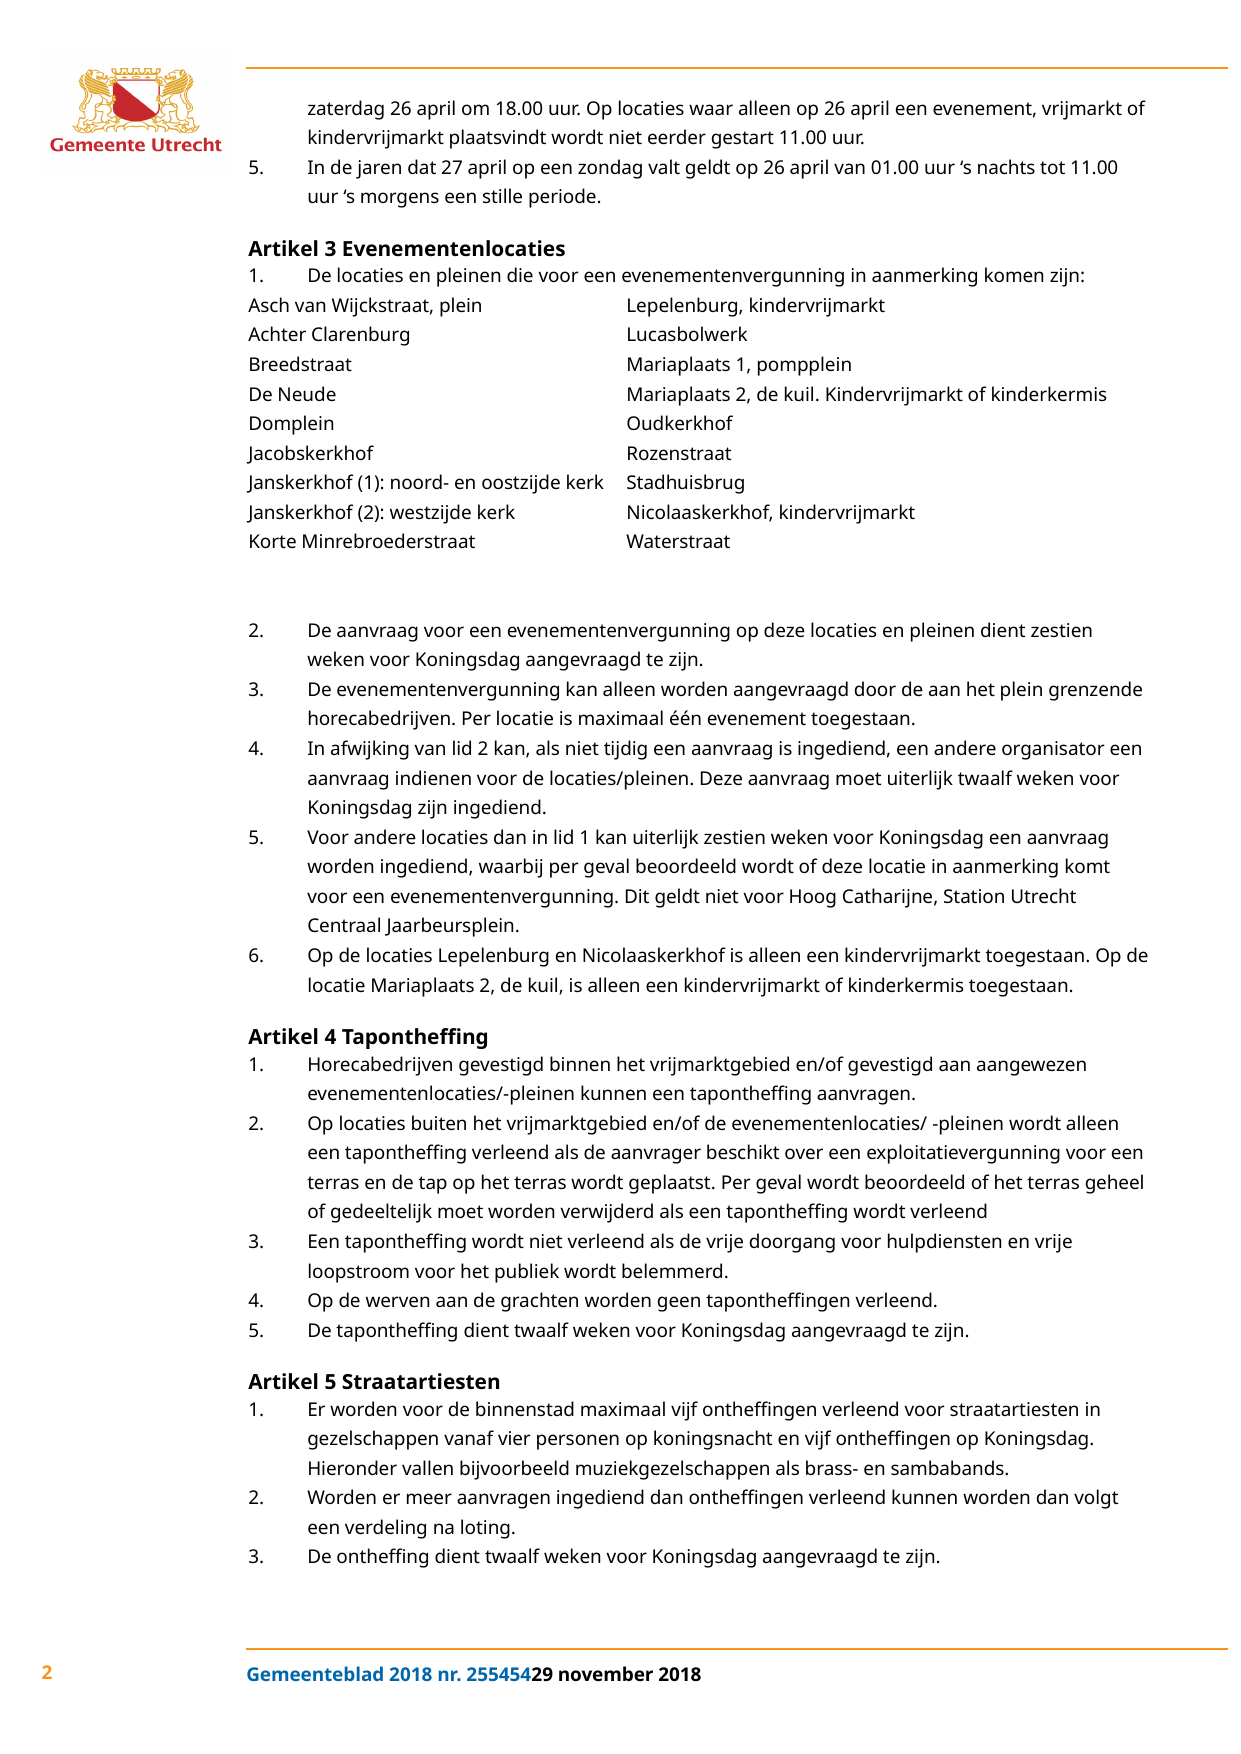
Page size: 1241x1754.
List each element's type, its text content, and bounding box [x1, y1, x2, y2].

list De locaties en pleinen die voor een evenementenvergunning in aanmerking komen zijn: [248, 262, 1152, 288]
text Artikel 5 Straatartiesten [248, 1367, 1152, 1396]
list Horecabedrijven gevestigd binnen het vrijmarktgebied en/of gevestigd aan aangewezen evenementenlocaties/-pleinen kunnen een tapontheffing aanvragen. [248, 1051, 1152, 1106]
list Op locaties buiten het vrijmarktgebied en/of de evenementenlocaties/ -pleinen wordt alleen een tapontheffing verleend als de aanvrager beschikt over een exploitatievergunning voor een terras en de tap op het terras wordt geplaatst. Per geval wordt beoordeeld of het terras geheel of gedeeltelijk moet worden verwijderd als een tapontheffing wordt verleend [248, 1110, 1152, 1224]
list In afwijking van lid 2 kan, als niet tijdig een aanvraag is ingediend, een andere organisator een aanvraag indienen voor de locaties/pleinen. Deze aanvraag moet uiterlijk twaalf weken voor Koningsdag zijn ingediend. [248, 735, 1152, 820]
list Op de locaties Lepelenburg en Nicolaaskerkhof is alleen een kindervrijmarkt toegestaan. Op de locatie Mariaplaats 2, de kuil, is alleen een kindervrijmarkt of kinderkermis toegestaan. [248, 942, 1152, 998]
list De ontheffing dient twaalf weken voor Koningsdag aangevraagd te zijn. [248, 1544, 1152, 1569]
list De aanvraag voor een evenementenvergunning op deze locaties en pleinen dient zestien weken voor Koningsdag aangevraagd te zijn. [248, 617, 1152, 672]
list Een tapontheffing wordt niet verleend als de vrije doorgang voor hulpdiensten en vrije loopstroom voor het publiek wordt belemmerd. [248, 1228, 1152, 1283]
text Artikel 3 Evenementenlocaties [248, 234, 1152, 262]
list Op de werven aan de grachten worden geen tapontheffingen verleend. [248, 1287, 1152, 1313]
list Er worden voor de binnenstad maximaal vijf ontheffingen verleend voor straatartiesten in gezelschappen vanaf vier personen op koningsnacht en vijf ontheffingen op Koningsdag. Hieronder vallen bijvoorbeeld muziekgezelschappen als brass- en sambabands. [248, 1396, 1152, 1481]
list Worden er meer aanvragen ingediend dan ontheffingen verleend kunnen worden dan volgt een verdeling na loting. [248, 1484, 1152, 1540]
list De evenementenvergunning kan alleen worden aangevraagd door de aan het plein grenzende horecabedrijven. Per locatie is maximaal één evenement toegestaan. [248, 676, 1152, 731]
text Artikel 4 Tapontheffing [248, 1022, 1152, 1051]
list Voor andere locaties dan in lid 1 kan uiterlijk zestien weken voor Koningsdag een aanvraag worden ingediend, waarbij per geval beoordeeld wordt of deze locatie in aanmerking komt voor een evenementenvergunning. Dit geldt niet voor Hoog Catharijne, Station Utrecht Centraal Jaarbeursplein. [248, 824, 1152, 938]
list In de jaren dat 27 april op een zondag valt geldt op 26 april van 01.00 uur ‘s nachts tot 11.00 uur ‘s morgens een stille periode. [248, 154, 1152, 209]
picture [41, 47, 231, 172]
list De tapontheffing dient twaalf weken voor Koningsdag aangevraagd te zijn. [248, 1317, 1152, 1343]
list zaterdag 26 april om 18.00 uur. Op locaties waar alleen op 26 april een evenement, vrijmarkt of kindervrijmarkt plaatsvindt wordt niet eerder gestart 11.00 uur. [248, 95, 1152, 150]
table_header Asch van Wijckstraat, plein Achter Clarenburg Breedstraat De Neude Domplein Jacobskerkhof Janskerkhof (1): noord- en oostzijde kerk Janskerkhof (2): westzijde kerk Korte Minrebroederstraat [248, 292, 626, 584]
table_header Lepelenburg, kindervrijmarkt Lucasbolwerk Mariaplaats 1, pompplein Mariaplaats 2, de kuil. Kindervrijmarkt of kinderkermis Oudkerkhof Rozenstraat Stadhuisbrug Nicolaaskerkhof, kindervrijmarkt Waterstraat [626, 292, 1152, 584]
